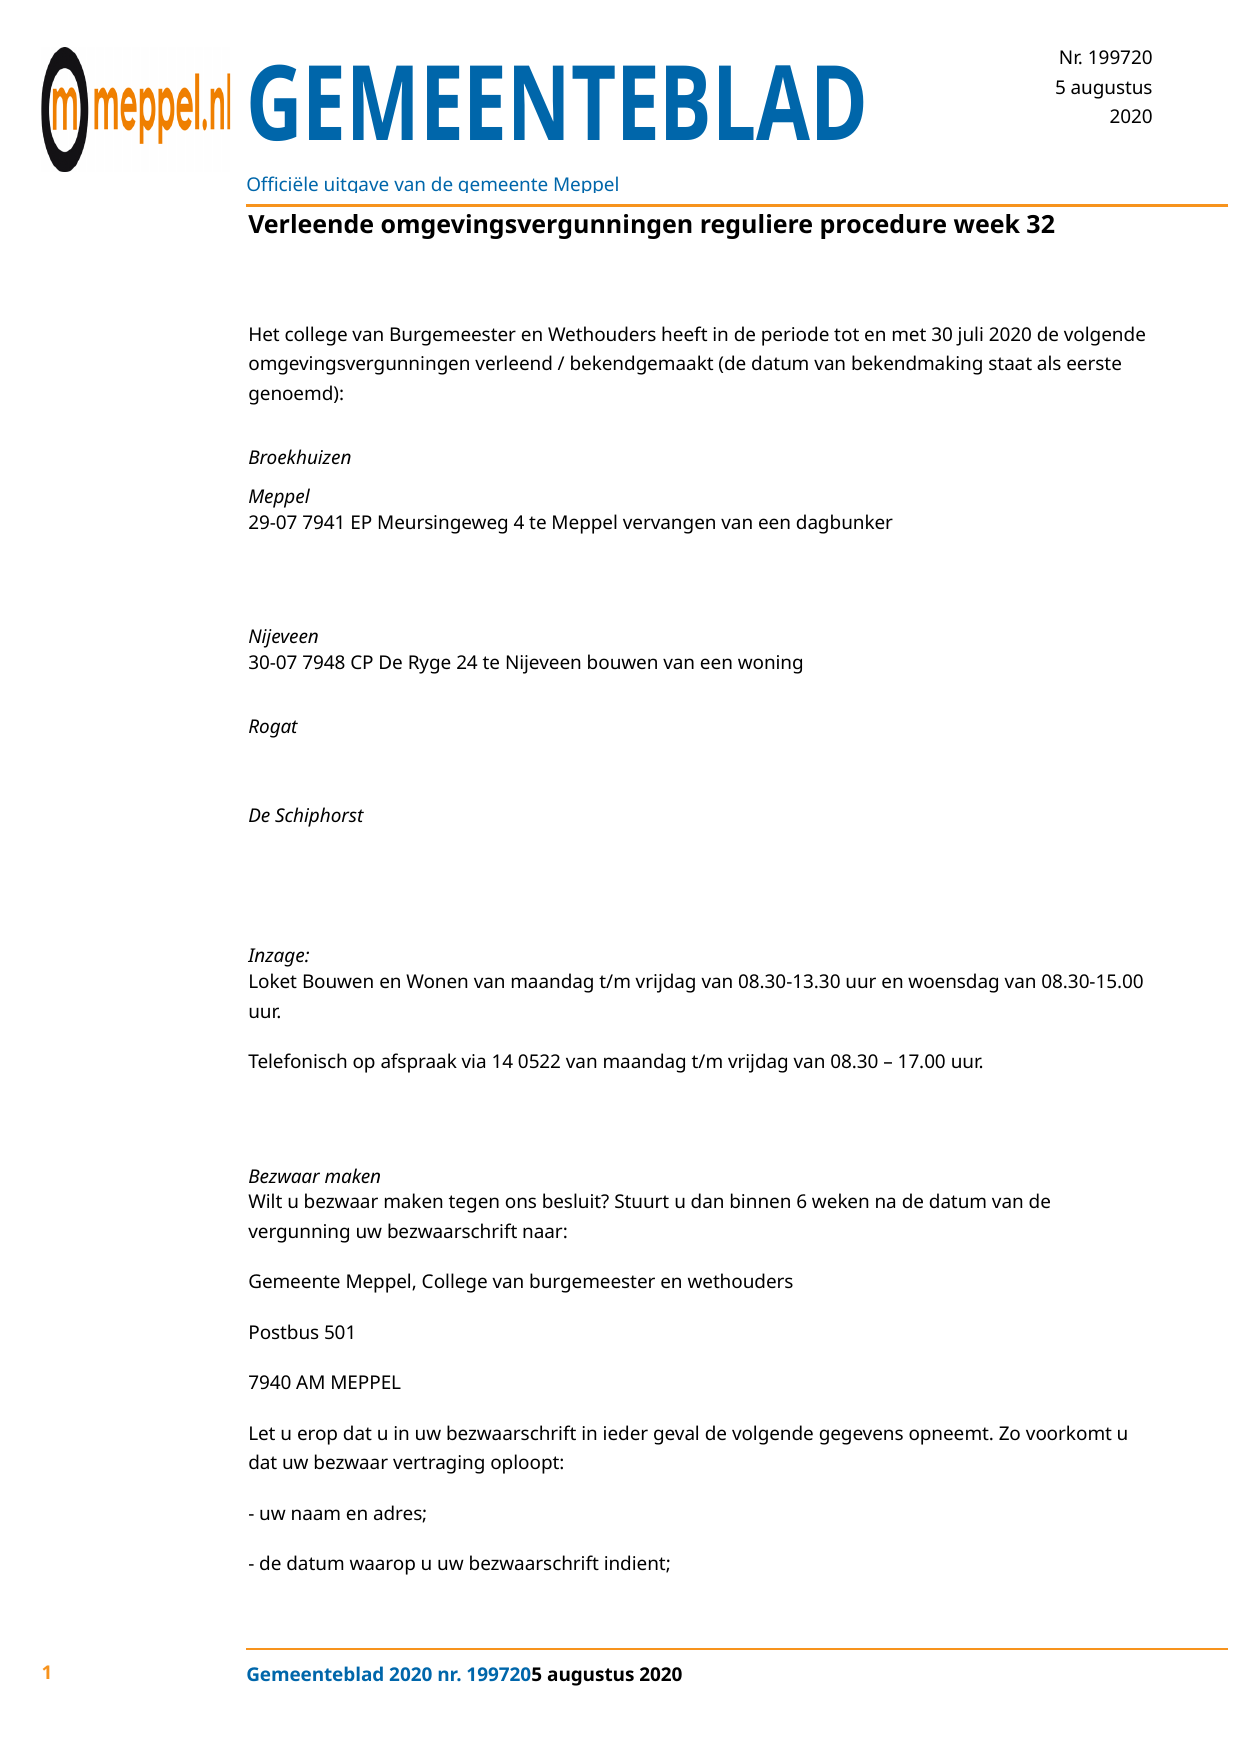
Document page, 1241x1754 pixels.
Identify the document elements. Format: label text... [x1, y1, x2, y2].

text Let u erop dat u in uw bezwaarschrift in ieder geval de volgende gegevens opneemt. Zo voorkomt u dat uw bezwaar vertraging oploopt: [248, 1420, 1152, 1475]
text Broekhuizen [248, 444, 1152, 469]
text Gemeente Meppel, College van burgemeester en wethouders [248, 1268, 1152, 1294]
text Verleende omgevingsvergunningen reguliere procedure week 32 [248, 207, 1152, 241]
text Bezwaar maken [248, 1163, 1152, 1188]
text Nijeveen [248, 623, 1152, 649]
text Het college van Burgemeester en Wethouders heeft in de periode tot en met 30 juli 2020 de volgende omgevingsvergunningen verleend / bekendgemaakt (de datum van bekendmaking staat als eerste genoemd): [248, 321, 1152, 406]
text 7940 AM MEPPEL [248, 1369, 1152, 1395]
text Wilt u bezwaar maken tegen ons besluit? Stuurt u dan binnen 6 weken na de datum van de vergunning uw bezwaarschrift naar: [248, 1188, 1152, 1244]
text Rogat [248, 713, 1152, 739]
text Loket Bouwen en Wonen van maandag t/m vrijdag van 08.30-13.30 uur en woensdag van 08.30-15.00 uur. [248, 968, 1152, 1024]
text De Schiphorst [248, 803, 1152, 828]
text Meppel [248, 483, 1152, 509]
picture [41, 47, 231, 172]
text Postbus 501 [248, 1319, 1152, 1345]
text - de datum waarop u uw bezwaarschrift indient; [248, 1550, 1152, 1576]
text Telefonisch op afspraak via 14 0522 van maandag t/m vrijdag van 08.30 – 17.00 uur. [248, 1048, 1152, 1074]
text 29-07 7941 EP Meursingeweg 4 te Meppel vervangen van een dagbunker [248, 509, 1152, 534]
text - uw naam en adres; [248, 1500, 1152, 1526]
text Inzage: [248, 943, 1152, 968]
text 30-07 7948 CP De Ryge 24 te Nijeveen bouwen van een woning [248, 649, 1152, 675]
